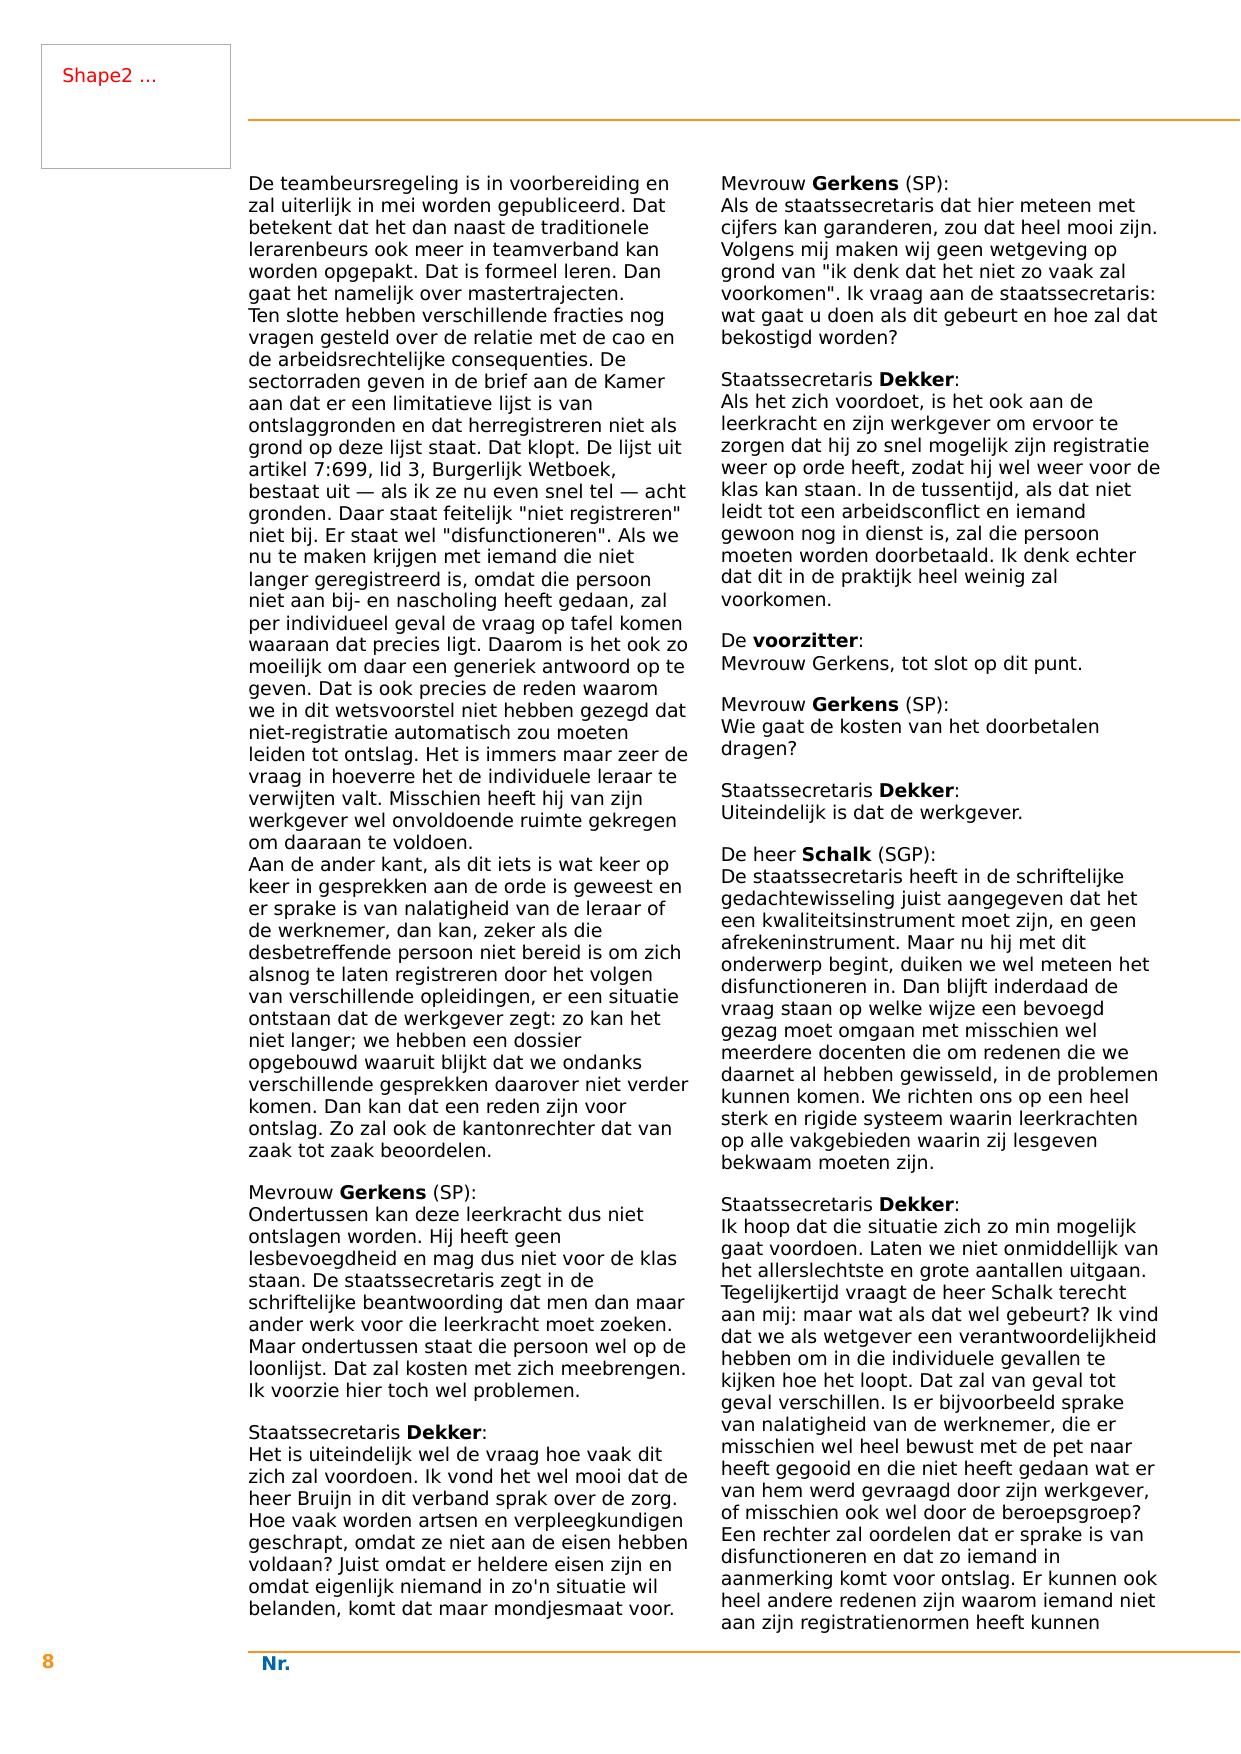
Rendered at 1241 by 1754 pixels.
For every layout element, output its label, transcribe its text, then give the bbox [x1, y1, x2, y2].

text Mevrouw Gerkens, tot slot op dit punt. [721, 652, 1163, 674]
text Mevrouw Gerkens (SP): [248, 1182, 691, 1204]
text Wie gaat de kosten van het doorbetalen dragen? [721, 716, 1163, 760]
text Ondertussen kan deze leerkracht dus niet ontslagen worden. Hij heeft geen lesbevoegdheid en mag dus niet voor de klas staan. De staatssecretaris zegt in de schriftelijke beantwoording dat men dan maar ander werk voor die leerkracht moet zoeken. Maar ondertussen staat die persoon wel op de loonlijst. Dat zal kosten met zich meebrengen. Ik voorzie hier toch wel problemen. [248, 1204, 691, 1402]
text Ten slotte hebben verschillende fracties nog vragen gesteld over de relatie met de cao en de arbeidsrechtelijke consequenties. De sectorraden geven in de brief aan de Kamer aan dat er een limitatieve lijst is van ontslaggronden en dat herregistreren niet als grond op deze lijst staat. Dat klopt. De lijst uit artikel 7:699, lid 3, Burgerlijk Wetboek, bestaat uit — als ik ze nu even snel tel — acht gronden. Daar staat feitelijk "niet registreren" niet bij. Er staat wel "disfunctioneren". Als we nu te maken krijgen met iemand die niet langer geregistreerd is, omdat die persoon niet aan bij- en nascholing heeft gedaan, zal per individueel geval de vraag op tafel komen waaraan dat precies ligt. Daarom is het ook zo moeilijk om daar een generiek antwoord op te geven. Dat is ook precies de reden waarom we in dit wetsvoorstel niet hebben gezegd dat niet-registratie automatisch zou moeten leiden tot ontslag. Het is immers maar zeer de vraag in hoeverre het de individuele leraar te verwijten valt. Misschien heeft hij van zijn werkgever wel onvoldoende ruimte gekregen om daaraan te voldoen. [248, 305, 691, 854]
text Staatssecretaris Dekker: [721, 1194, 1163, 1216]
text Het is uiteindelijk wel de vraag hoe vaak dit zich zal voordoen. Ik vond het wel mooi dat de heer Bruijn in dit verband sprak over de zorg. Hoe vaak worden artsen en verpleegkundigen geschrapt, omdat ze niet aan de eisen hebben voldaan? Juist omdat er heldere eisen zijn en omdat eigenlijk niemand in zo'n situatie wil belanden, komt dat maar mondjesmaat voor. [248, 1444, 691, 1619]
text De staatssecretaris heeft in de schriftelijke gedachtewisseling juist aangegeven dat het een kwaliteitsinstrument moet zijn, en geen afrekeninstrument. Maar nu hij met dit onderwerp begint, duiken we wel meteen het disfunctioneren in. Dan blijft inderdaad de vraag staan op welke wijze een bevoegd gezag moet omgaan met misschien wel meerdere docenten die om redenen die we daarnet al hebben gewisseld, in de problemen kunnen komen. We richten ons op een heel sterk en rigide systeem waarin leerkrachten op alle vakgebieden waarin zij lesgeven bekwaam moeten zijn. [721, 866, 1163, 1174]
text Staatssecretaris Dekker: [721, 780, 1163, 802]
text Staatssecretaris Dekker: [721, 369, 1163, 391]
text De voorzitter: [721, 630, 1163, 652]
text Mevrouw Gerkens (SP): [721, 694, 1163, 716]
text Als het zich voordoet, is het ook aan de leerkracht en zijn werkgever om ervoor te zorgen dat hij zo snel mogelijk zijn registratie weer op orde heeft, zodat hij wel weer voor de klas kan staan. In de tussentijd, als dat niet leidt tot een arbeidsconflict en iemand gewoon nog in dienst is, zal die persoon moeten worden doorbetaald. Ik denk echter dat dit in de praktijk heel weinig zal voorkomen. [721, 391, 1163, 610]
text De teambeursregeling is in voorbereiding en zal uiterlijk in mei worden gepubliceerd. Dat betekent dat het dan naast de traditionele lerarenbeurs ook meer in teamverband kan worden opgepakt. Dat is formeel leren. Dan gaat het namelijk over mastertrajecten. [248, 173, 691, 305]
text Uiteindelijk is dat de werkgever. [721, 802, 1163, 824]
text Staatssecretaris Dekker: [248, 1422, 691, 1444]
text Ik hoop dat die situatie zich zo min mogelijk gaat voordoen. Laten we niet onmiddellijk van het allerslechtste en grote aantallen uitgaan. Tegelijkertijd vraagt de heer Schalk terecht aan mij: maar wat als dat wel gebeurt? Ik vind dat we als wetgever een verantwoordelijkheid hebben om in die individuele gevallen te kijken hoe het loopt. Dat zal van geval tot geval verschillen. Is er bijvoorbeeld sprake van nalatigheid van de werknemer, die er misschien wel heel bewust met de pet naar heeft gegooid en die niet heeft gedaan wat er van hem werd gevraagd door zijn werkgever, of misschien ook wel door de beroepsgroep? Een rechter zal oordelen dat er sprake is van disfunctioneren en dat zo iemand in aanmerking komt voor ontslag. Er kunnen ook heel andere redenen zijn waarom iemand niet aan zijn registratienormen heeft kunnen [721, 1216, 1163, 1633]
text Mevrouw Gerkens (SP): [721, 173, 1163, 195]
text Aan de ander kant, als dit iets is wat keer op keer in gesprekken aan de orde is geweest en er sprake is van nalatigheid van de leraar of de werknemer, dan kan, zeker als die desbetreffende persoon niet bereid is om zich alsnog te laten registreren door het volgen van verschillende opleidingen, er een situatie ontstaan dat de werkgever zegt: zo kan het niet langer; we hebben een dossier opgebouwd waaruit blijkt dat we ondanks verschillende gesprekken daarover niet verder komen. Dan kan dat een reden zijn voor ontslag. Zo zal ook de kantonrechter dat van zaak tot zaak beoordelen. [248, 854, 691, 1162]
text Als de staatssecretaris dat hier meteen met cijfers kan garanderen, zou dat heel mooi zijn. Volgens mij maken wij geen wetgeving op grond van "ik denk dat het niet zo vaak zal voorkomen". Ik vraag aan de staatssecretaris: wat gaat u doen als dit gebeurt en hoe zal dat bekostigd worden? [721, 195, 1163, 349]
text De heer Schalk (SGP): [721, 844, 1163, 866]
